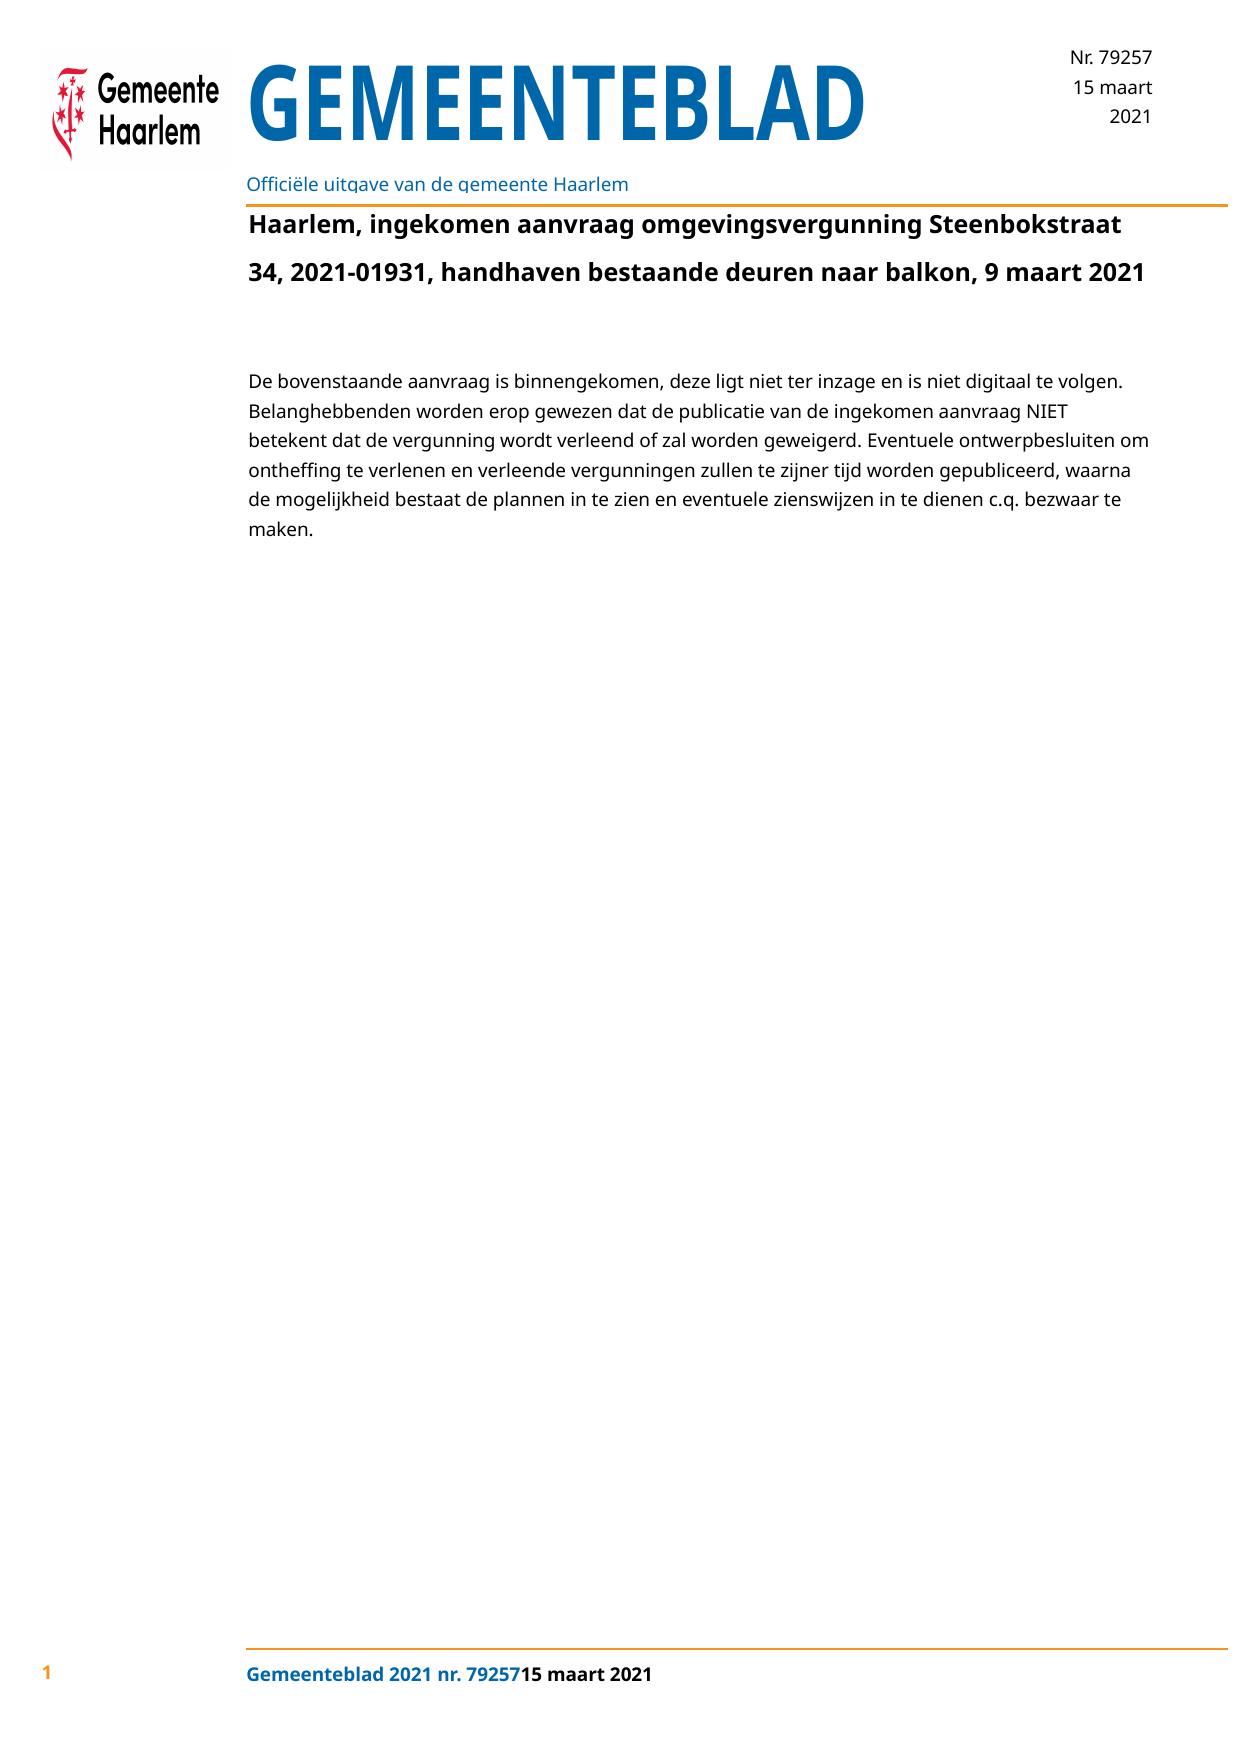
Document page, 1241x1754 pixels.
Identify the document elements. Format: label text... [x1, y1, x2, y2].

picture [41, 47, 231, 172]
text De bovenstaande aanvraag is binnengekomen, deze ligt niet ter inzage en is niet digitaal te volgen. Belanghebbenden worden erop gewezen dat de publicatie van de ingekomen aanvraag NIET betekent dat de vergunning wordt verleend of zal worden geweigerd. Eventuele ontwerpbesluiten om ontheffing te verlenen en verleende vergunningen zullen te zijner tijd worden gepubliceerd, waarna de mogelijkheid bestaat de plannen in te zien en eventuele zienswijzen in te dienen c.q. bezwaar te maken. [248, 368, 1152, 542]
text Haarlem, ingekomen aanvraag omgevingsvergunning Steenbokstraat 34, 2021-01931, handhaven bestaande deuren naar balkon, 9 maart 2021 [248, 207, 1152, 288]
